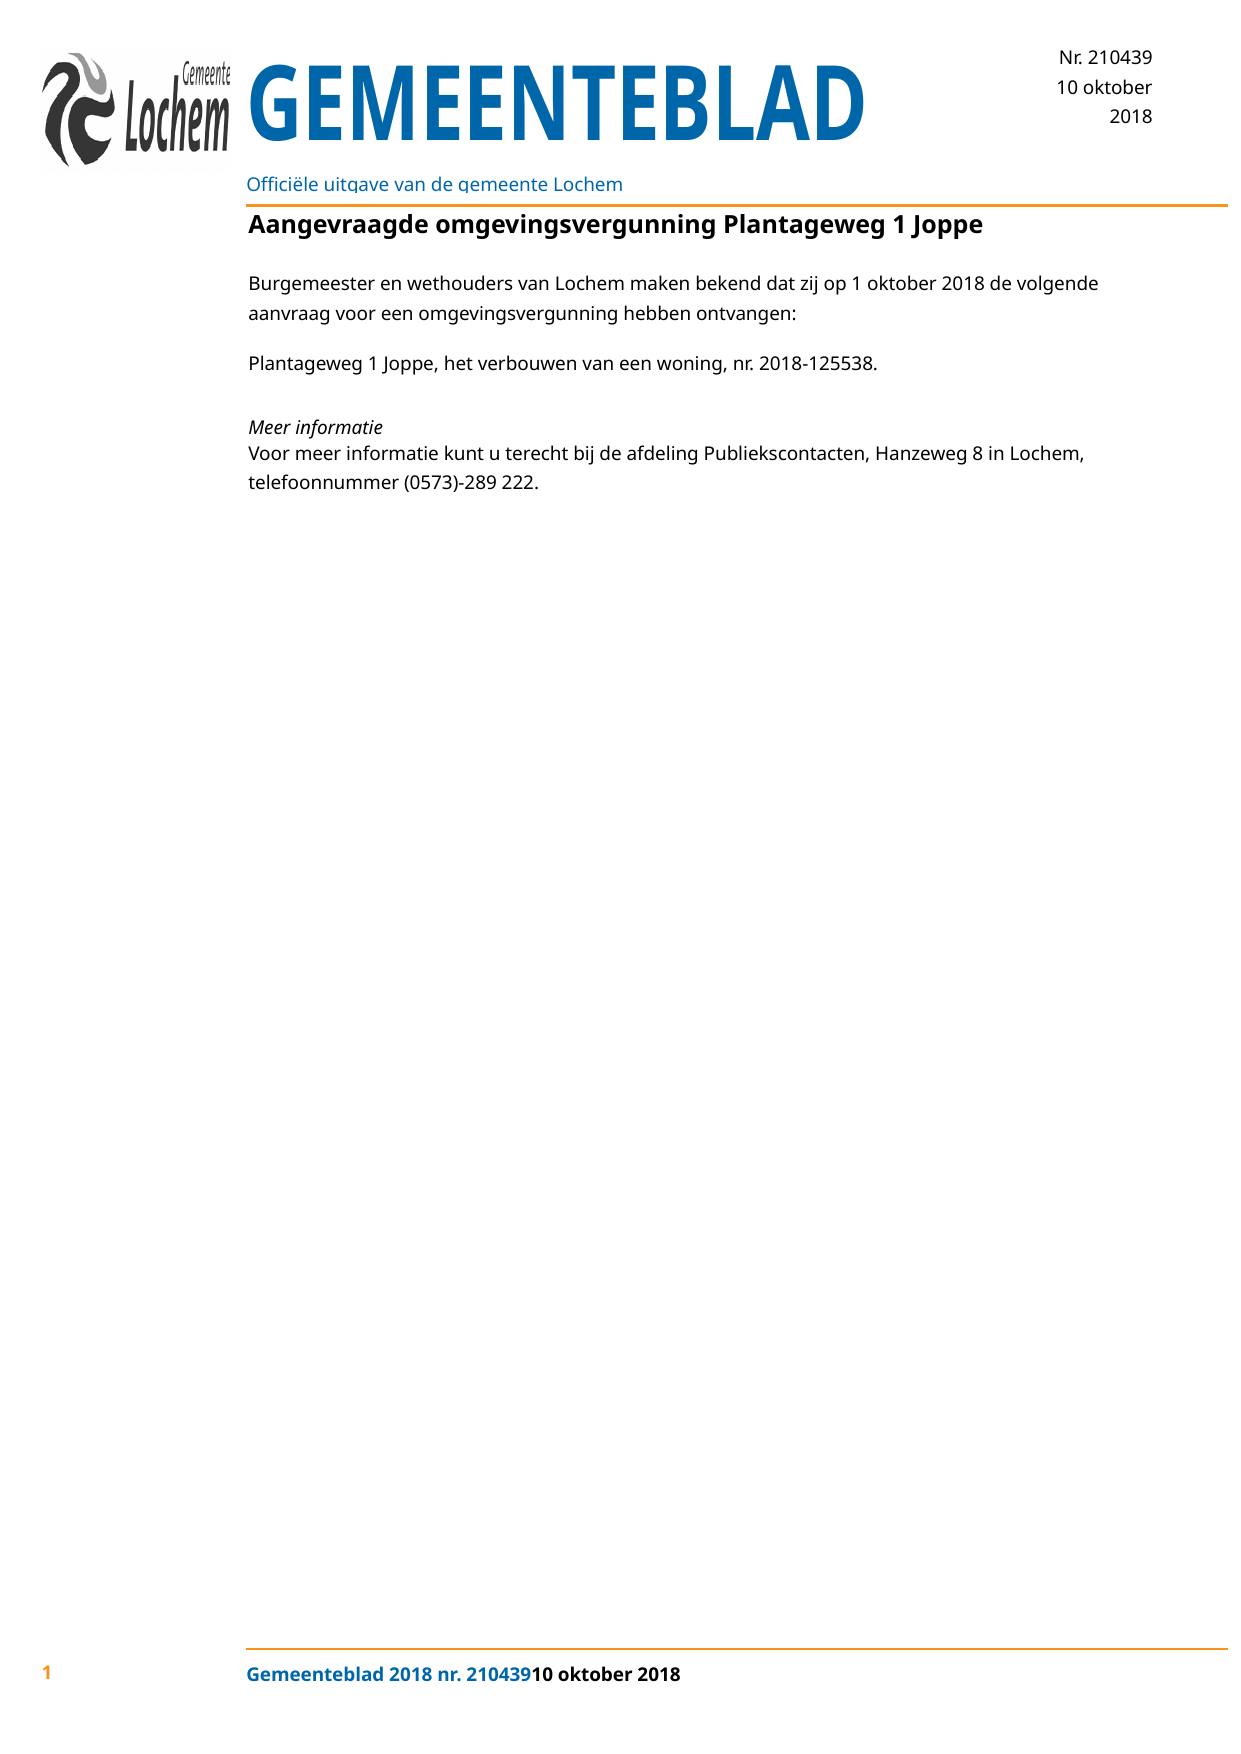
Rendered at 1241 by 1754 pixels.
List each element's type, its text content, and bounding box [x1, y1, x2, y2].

text Meer informatie [248, 414, 1152, 440]
text Aangevraagde omgevingsvergunning Plantageweg 1 Joppe [248, 207, 1152, 241]
text Plantageweg 1 Joppe, het verbouwen van een woning, nr. 2018-125538. [248, 350, 1152, 376]
picture [41, 47, 231, 172]
text Voor meer informatie kunt u terecht bij de afdeling Publiekscontacten, Hanzeweg 8 in Lochem, telefoonnummer (0573)-289 222. [248, 440, 1152, 495]
text Burgemeester en wethouders van Lochem maken bekend dat zij op 1 oktober 2018 de volgende aanvraag voor een omgevingsvergunning hebben ontvangen: [248, 270, 1152, 326]
